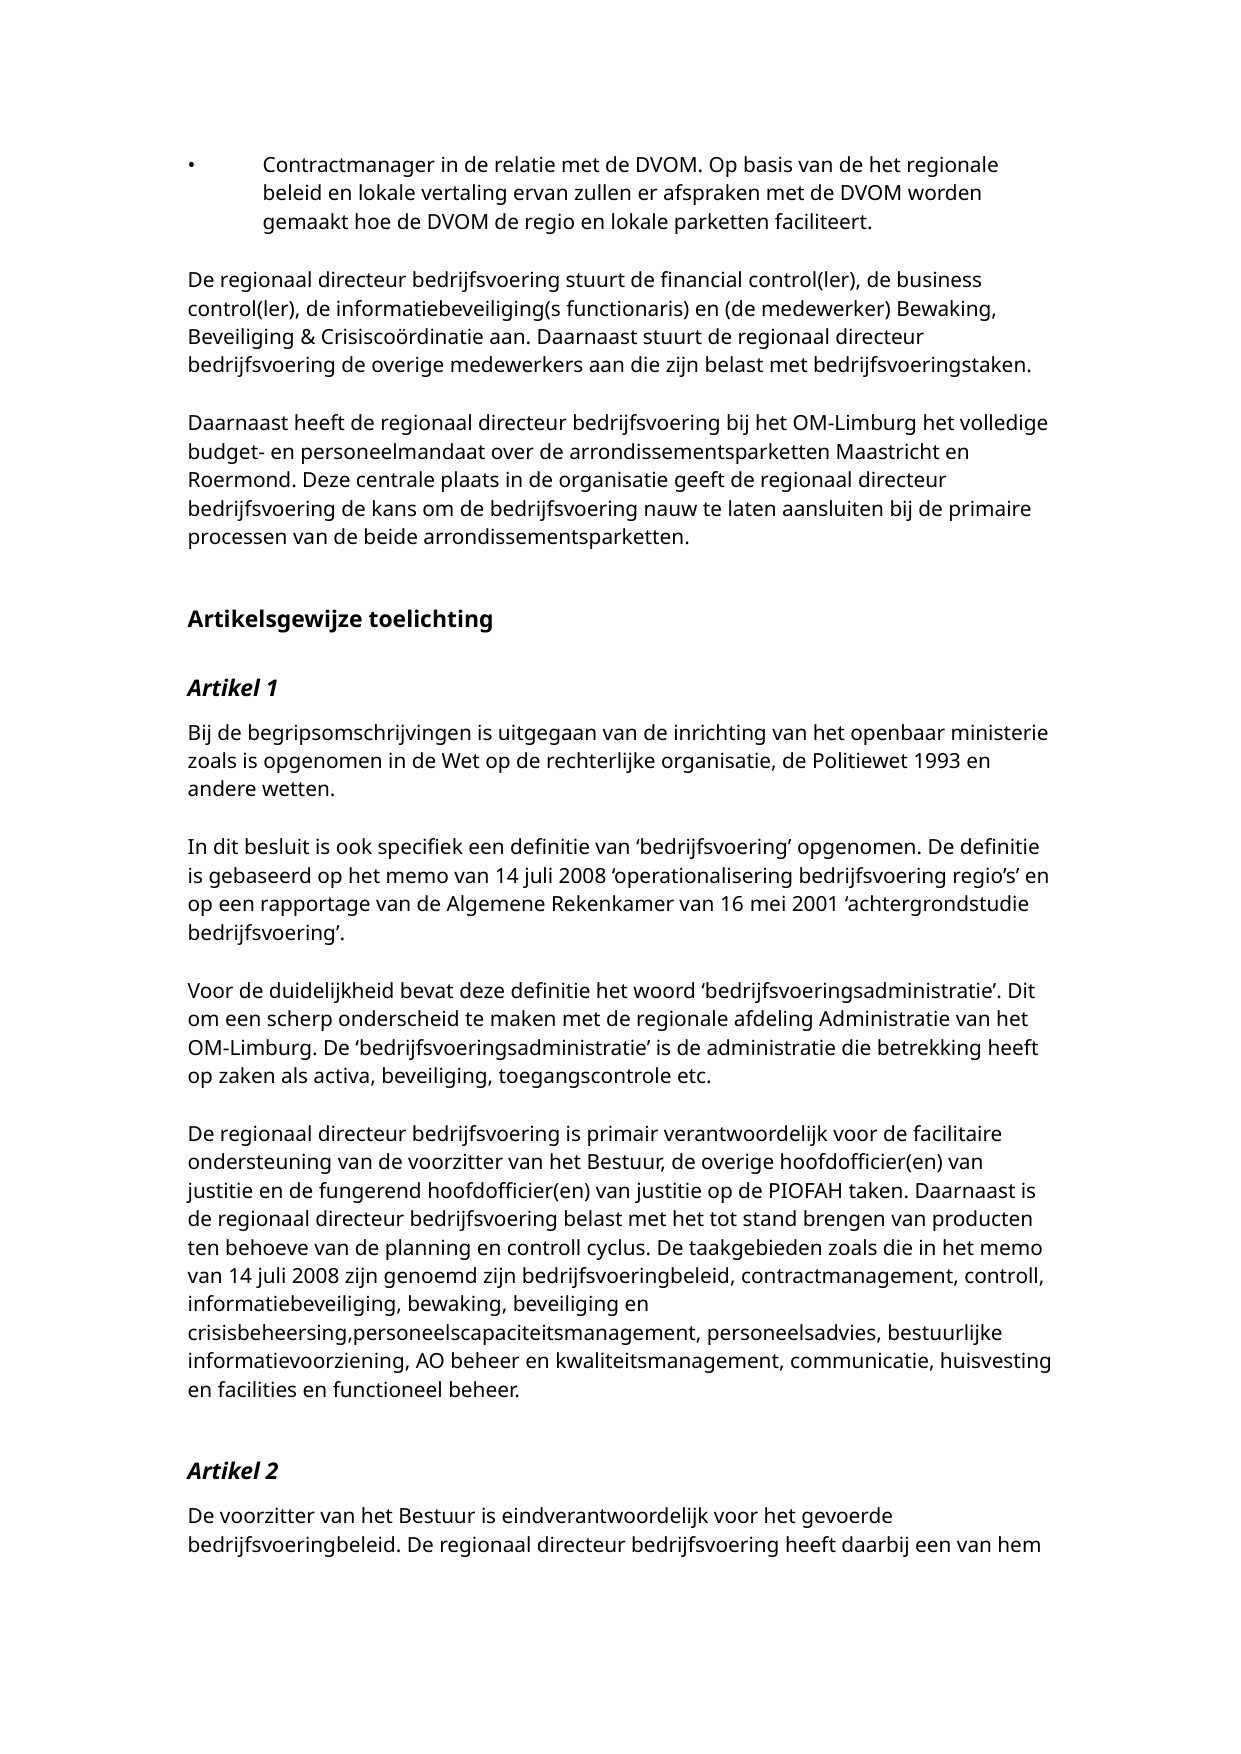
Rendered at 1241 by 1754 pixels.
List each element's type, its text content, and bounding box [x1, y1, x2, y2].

subtitle Artikel 1 [187, 671, 1053, 703]
text Voor de duidelijkheid bevat deze definitie het woord ‘bedrijfsvoeringsadministratie’. Dit om een scherp onderscheid te maken met de regionale afdeling Administratie van het OM-Limburg. De ‘bedrijfsvoeringsadministratie’ is de administratie die betrekking heeft op zaken als activa, beveiliging, toegangscontrole etc. [187, 976, 1053, 1089]
text De regionaal directeur bedrijfsvoering stuurt de financial control(ler), de business control(ler), de informatiebeveiliging(s functionaris) en (de medewerker) Bewaking, Beveiliging & Crisiscoördinatie aan. Daarnaast stuurt de regionaal directeur bedrijfsvoering de overige medewerkers aan die zijn belast met bedrijfsvoeringstaken. [187, 265, 1053, 379]
text Bij de begripsomschrijvingen is uitgegaan van de inrichting van het openbaar ministerie zoals is opgenomen in de Wet op de rechterlijke organisatie, de Politiewet 1993 en andere wetten. [187, 718, 1053, 803]
subtitle Artikelsgewijze toelichting [187, 603, 1053, 634]
subtitle Artikel 2 [187, 1455, 1053, 1487]
list Contractmanager in de relatie met de DVOM. Op basis van de het regionale beleid en lokale vertaling ervan zullen er afspraken met de DVOM worden gemaakt hoe de DVOM de regio en lokale parketten faciliteert. [187, 150, 1053, 235]
text In dit besluit is ook specifiek een definitie van ‘bedrijfsvoering’ opgenomen. De definitie is gebaseerd op het memo van 14 juli 2008 ‘operationalisering bedrijfsvoering regio’s’ en op een rapportage van de Algemene Rekenkamer van 16 mei 2001 ‘achtergrondstudie bedrijfsvoering’. [187, 832, 1053, 946]
text Daarnaast heeft de regionaal directeur bedrijfsvoering bij het OM-Limburg het volledige budget- en personeelmandaat over de arrondissementsparketten Maastricht en Roermond. Deze centrale plaats in de organisatie geeft de regionaal directeur bedrijfsvoering de kans om de bedrijfsvoering nauw te laten aansluiten bij de primaire processen van de beide arrondissementsparketten. [187, 408, 1053, 551]
text De voorzitter van het Bestuur is eindverantwoordelijk voor het gevoerde bedrijfsvoeringbeleid. De regionaal directeur bedrijfsvoering heeft daarbij een van hem [187, 1502, 1053, 1558]
text De regionaal directeur bedrijfsvoering is primair verantwoordelijk voor de facilitaire ondersteuning van de voorzitter van het Bestuur, de overige hoofdofficier(en) van justitie en de fungerend hoofdofficier(en) van justitie op de PIOFAH taken. Daarnaast is de regionaal directeur bedrijfsvoering belast met het tot stand brengen van producten ten behoeve van de planning en controll cyclus. De taakgebieden zoals die in het memo van 14 juli 2008 zijn genoemd zijn bedrijfsvoeringbeleid, contractmanagement, controll, informatiebeveiliging, bewaking, beveiliging en crisisbeheersing,personeelscapaciteitsmanagement, personeelsadvies, bestuurlijke informatievoorziening, AO beheer en kwaliteitsmanagement, communicatie, huisvesting en facilities en functioneel beheer. [187, 1119, 1053, 1403]
